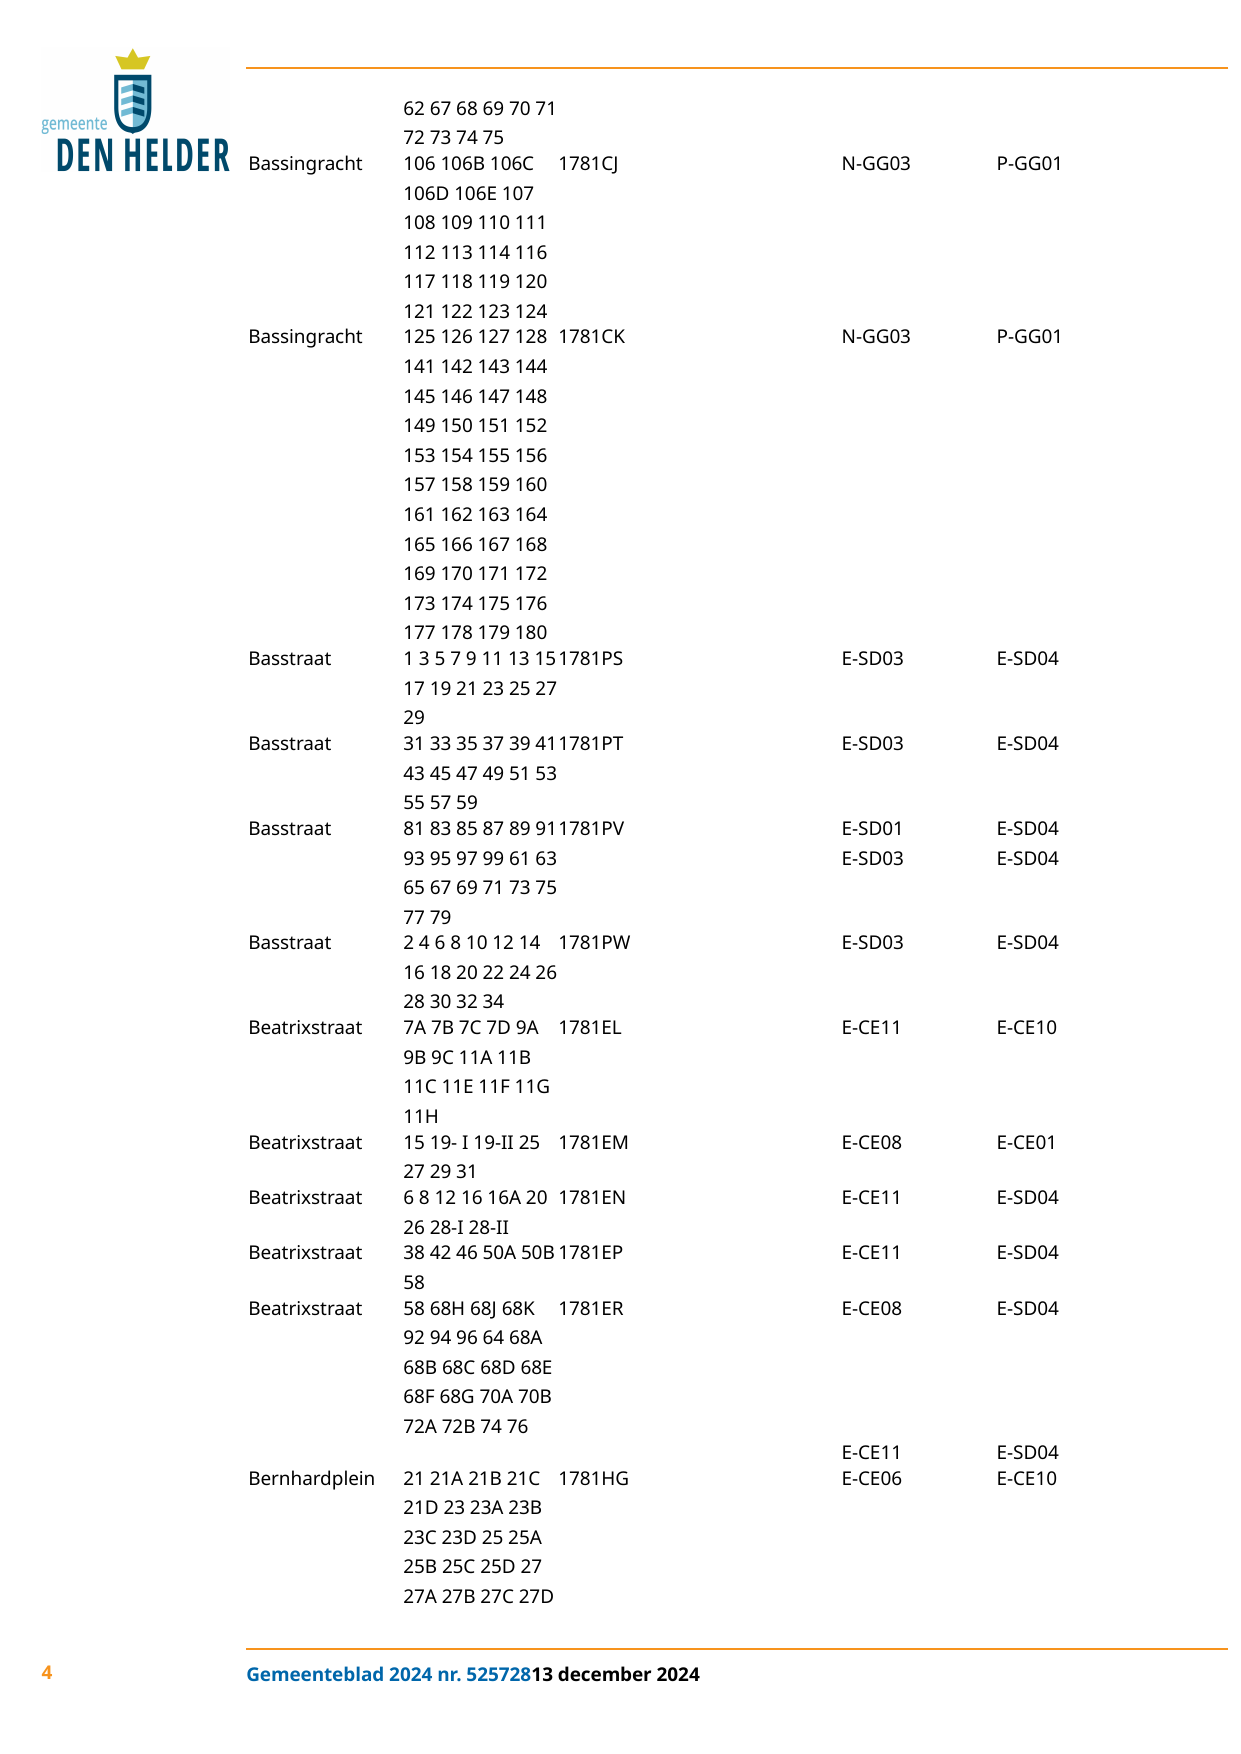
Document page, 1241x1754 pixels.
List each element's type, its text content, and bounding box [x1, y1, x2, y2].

table_cell 1781PS [558, 645, 841, 730]
table_cell 81 83 85 87 89 91 93 95 97 99 61 63 65 67 69 71 73 75 77 79 [403, 815, 558, 929]
table_cell E-SD04 [996, 1439, 1152, 1465]
table_cell Bassingracht [248, 324, 403, 645]
table_cell E-CE11 [841, 1439, 996, 1465]
table_cell [403, 1439, 558, 1465]
table_cell 106 106B 106C 106D 106E 107 108 109 110 111 112 113 114 116 117 118 119 120 121 122 123 124 [403, 150, 558, 324]
table_cell E-CE08 [841, 1129, 996, 1184]
table_cell Basstraat [248, 930, 403, 1014]
table_cell 1781PW [558, 930, 841, 1014]
table_cell [841, 95, 996, 150]
table_cell 38 42 46 50A 50B 58 [403, 1240, 558, 1295]
table_cell E-SD04 E-SD04 [996, 815, 1152, 929]
table_cell N-GG03 [841, 324, 996, 645]
table_cell 1781HG [558, 1465, 841, 1609]
table_cell E-CE10 [996, 1465, 1152, 1609]
picture [182, 144, 187, 165]
table_cell 1781PV [558, 815, 841, 929]
table_cell P-GG01 [996, 150, 1152, 324]
table_cell 15 19- I 19-II 25 27 29 31 [403, 1129, 558, 1184]
table_cell Beatrixstraat [248, 1015, 403, 1129]
table_cell E-SD04 [996, 930, 1152, 1014]
table_cell Basstraat [248, 815, 403, 929]
table_cell E-SD03 [841, 930, 996, 1014]
picture [100, 154, 106, 172]
table_cell 58 68H 68J 68K 92 94 96 64 68A 68B 68C 68D 68E 68F 68G 70A 70B 72A 72B 74 76 [403, 1295, 558, 1439]
table_cell E-SD04 [996, 1295, 1152, 1439]
table_cell 21 21A 21B 21C 21D 23 23A 23B 23C 23D 25 25A 25B 25C 25D 27 27A 27B 27C 27D [403, 1465, 558, 1609]
table_cell Beatrixstraat [248, 1184, 403, 1239]
table_cell E-CE01 [996, 1129, 1152, 1184]
table_cell Basstraat [248, 645, 403, 730]
table_cell N-GG03 [841, 150, 996, 324]
table_cell 1781EN [558, 1184, 841, 1239]
table_cell E-CE10 [996, 1015, 1152, 1129]
table_cell 7A 7B 7C 7D 9A 9B 9C 11A 11B 11C 11E 11F 11G 11H [403, 1015, 558, 1129]
table_cell E-CE08 [841, 1295, 996, 1439]
picture [220, 160, 224, 172]
table_cell Beatrixstraat [248, 1129, 403, 1184]
table_cell E-SD01 E-SD03 [841, 815, 996, 929]
picture [41, 47, 231, 172]
table_cell 1781CK [558, 324, 841, 645]
table_cell Beatrixstraat [248, 1240, 403, 1295]
table_cell E-SD04 [996, 645, 1152, 730]
table_cell [248, 95, 403, 150]
table_cell 1781EL [558, 1015, 841, 1129]
table_cell [996, 95, 1152, 150]
table_cell E-CE11 [841, 1184, 996, 1239]
table_cell E-CE11 [841, 1015, 996, 1129]
table_cell E-SD03 [841, 730, 996, 815]
table_cell [248, 1439, 403, 1465]
table_cell Beatrixstraat [248, 1295, 403, 1439]
table_cell E-CE06 [841, 1465, 996, 1609]
table_cell Bernhardplein [248, 1465, 403, 1609]
table_cell Basstraat [248, 730, 403, 815]
table_cell E-SD03 [841, 645, 996, 730]
table_cell E-SD04 [996, 1240, 1152, 1295]
table_cell 6 8 12 16 16A 20 26 28-I 28-II [403, 1184, 558, 1239]
table_cell E-SD04 [996, 730, 1152, 815]
picture [130, 157, 135, 172]
table_cell [558, 1439, 841, 1465]
table_cell 2 4 6 8 10 12 14 16 18 20 22 24 26 28 30 32 34 [403, 930, 558, 1014]
table_cell E-SD04 [996, 1184, 1152, 1239]
table_cell E-CE11 [841, 1240, 996, 1295]
table_cell P-GG01 [996, 324, 1152, 645]
table_cell 1781ER [558, 1295, 841, 1439]
table_cell [558, 95, 841, 150]
table_cell 125 126 127 128 141 142 143 144 145 146 147 148 149 150 151 152 153 154 155 156 157 158 159 160 161 162 163 164 165 166 167 168 169 170 171 172 173 174 175 176 177 178 179 180 [403, 324, 558, 645]
table_cell 1 3 5 7 9 11 13 15 17 19 21 23 25 27 29 [403, 645, 558, 730]
table_cell 1781CJ [558, 150, 841, 324]
table_cell 31 33 35 37 39 41 43 45 47 49 51 53 55 57 59 [403, 730, 558, 815]
table_cell 1781PT [558, 730, 841, 815]
picture [63, 144, 68, 165]
table_cell Bassingracht [248, 150, 403, 324]
table_cell 1781EM [558, 1129, 841, 1184]
table_cell 1781EP [558, 1240, 841, 1295]
table_cell 62 67 68 69 70 71 72 73 74 75 [403, 95, 558, 150]
